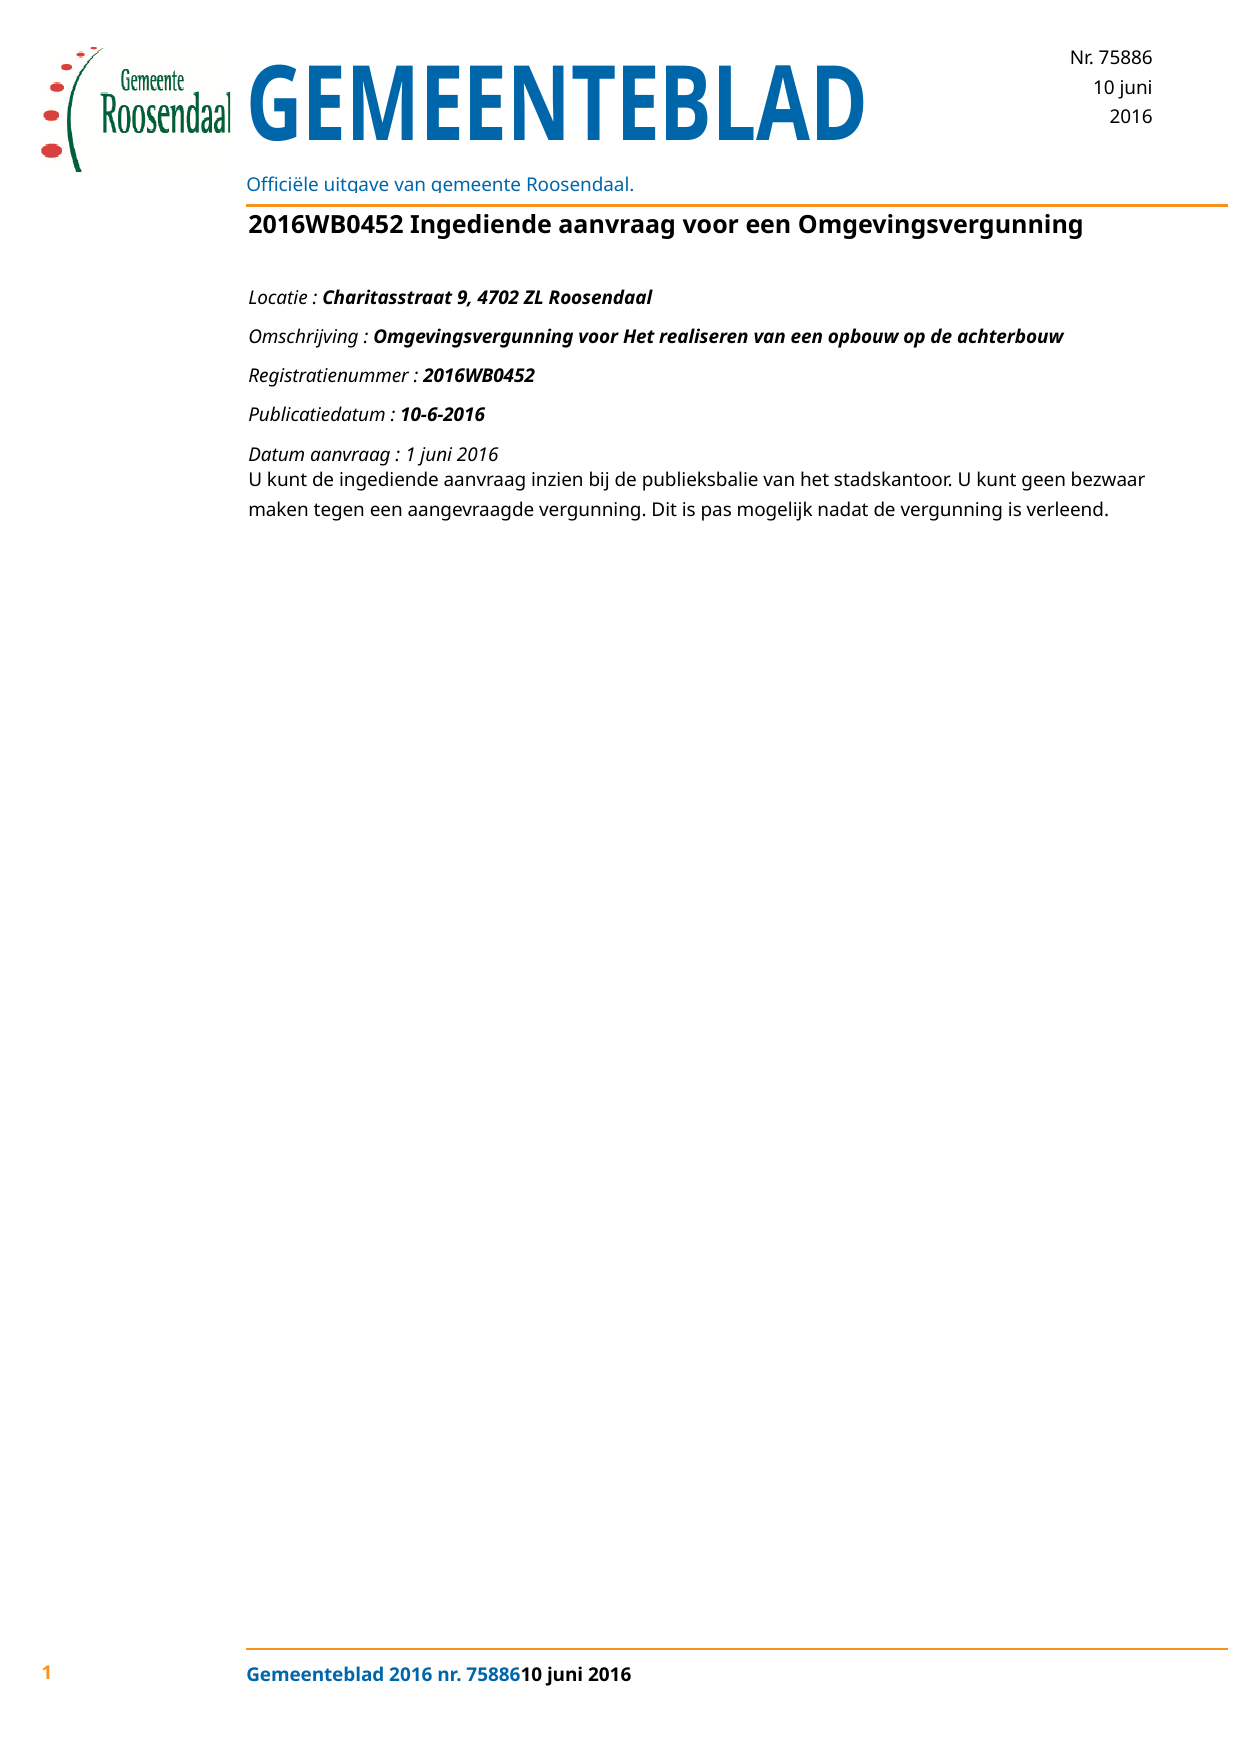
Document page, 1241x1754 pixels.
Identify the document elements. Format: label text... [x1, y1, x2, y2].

text Publicatiedatum : 10-6-2016 [248, 402, 1152, 427]
text U kunt de ingediende aanvraag inzien bij de publieksbalie van het stadskantoor. U kunt geen bezwaar maken tegen een aangevraagde vergunning. Dit is pas mogelijk nadat de vergunning is verleend. [248, 467, 1152, 522]
text 2016WB0452 Ingediende aanvraag voor een Omgevingsvergunning [248, 207, 1152, 241]
text Locatie : Charitasstraat 9, 4702 ZL Roosendaal [248, 284, 1152, 309]
text Omschrijving : Omgevingsvergunning voor Het realiseren van een opbouw op de achterbouw [248, 323, 1152, 349]
text Datum aanvraag : 1 juni 2016 [248, 441, 1152, 467]
text Registratienummer : 2016WB0452 [248, 362, 1152, 388]
picture [41, 47, 231, 172]
